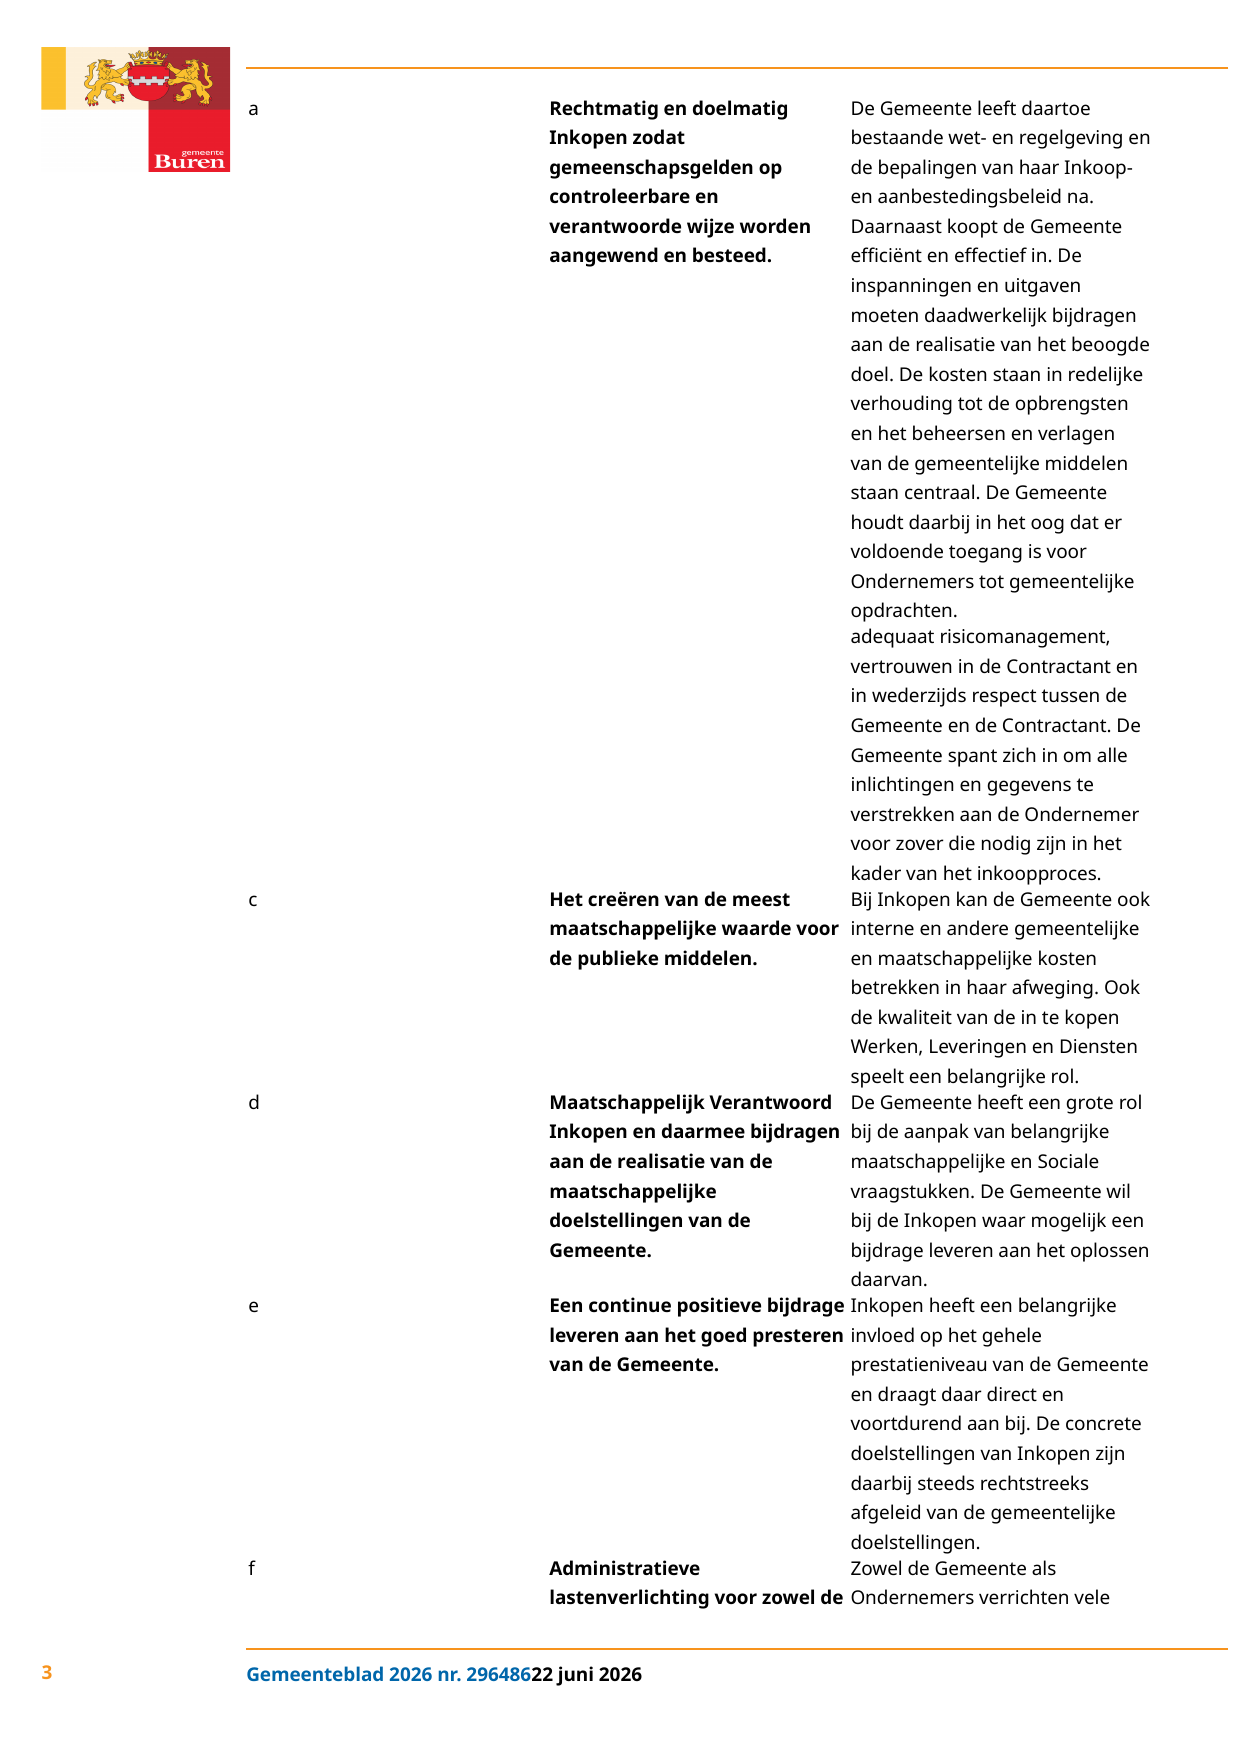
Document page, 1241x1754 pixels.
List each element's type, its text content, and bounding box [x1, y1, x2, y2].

table_cell Maatschappelijk Verantwoord Inkopen en daarmee bijdragen aan de realisatie van de maatschappelijke doelstellingen van de Gemeente. [549, 1089, 850, 1292]
picture [41, 47, 231, 172]
table_cell e [248, 1292, 549, 1555]
table_cell Bij Inkopen kan de Gemeente ook interne en andere gemeentelijke en maatschappelijke kosten betrekken in haar afweging. Ook de kwaliteit van de in te kopen Werken, Leveringen en Diensten speelt een belangrijke rol. [850, 886, 1152, 1089]
table_cell Het creëren van de meest maatschappelijke waarde voor de publieke middelen. [549, 886, 850, 1089]
table_header Rechtmatig en doelmatig Inkopen zodat gemeenschapsgelden op controleerbare en verantwoorde wijze worden aangewend en besteed. [549, 95, 850, 623]
table_cell Inkopen heeft een belangrijke invloed op het gehele prestatieniveau van de Gemeente en draagt daar direct en voortdurend aan bij. De concrete doelstellingen van Inkopen zijn daarbij steeds rechtstreeks afgeleid van de gemeentelijke doelstellingen. [850, 1292, 1152, 1555]
table_cell Een continue positieve bijdrage leveren aan het goed presteren van de Gemeente. [549, 1292, 850, 1555]
table_cell f [248, 1555, 549, 1610]
table_cell d [248, 1089, 549, 1292]
table_cell c [248, 886, 549, 1089]
table_header a [248, 95, 549, 623]
table_header De Gemeente leeft daartoe bestaande wet- en regelgeving en de bepalingen van haar Inkoop- en aanbestedingsbeleid na. Daarnaast koopt de Gemeente efficiënt en effectief in. De inspanningen en uitgaven moeten daadwerkelijk bijdragen aan de realisatie van het beoogde doel. De kosten staan in redelijke verhouding tot de opbrengsten en het beheersen en verlagen van de gemeentelijke middelen staan centraal. De Gemeente houdt daarbij in het oog dat er voldoende toegang is voor Ondernemers tot gemeentelijke opdrachten. [850, 95, 1152, 623]
table_cell adequaat risicomanagement, vertrouwen in de Contractant en in wederzijds respect tussen de Gemeente en de Contractant. De Gemeente spant zich in om alle inlichtingen en gegevens te verstrekken aan de Ondernemer voor zover die nodig zijn in het kader van het inkoopproces. [850, 624, 1152, 886]
table_cell Zowel de Gemeente als Ondernemers verrichten vele [850, 1555, 1152, 1610]
table_cell Administratieve lastenverlichting voor zowel de [549, 1555, 850, 1610]
table_cell [549, 624, 850, 886]
table_cell De Gemeente heeft een grote rol bij de aanpak van belangrijke maatschappelijke en Sociale vraagstukken. De Gemeente wil bij de Inkopen waar mogelijk een bijdrage leveren aan het oplossen daarvan. [850, 1089, 1152, 1292]
table_cell [248, 624, 549, 886]
